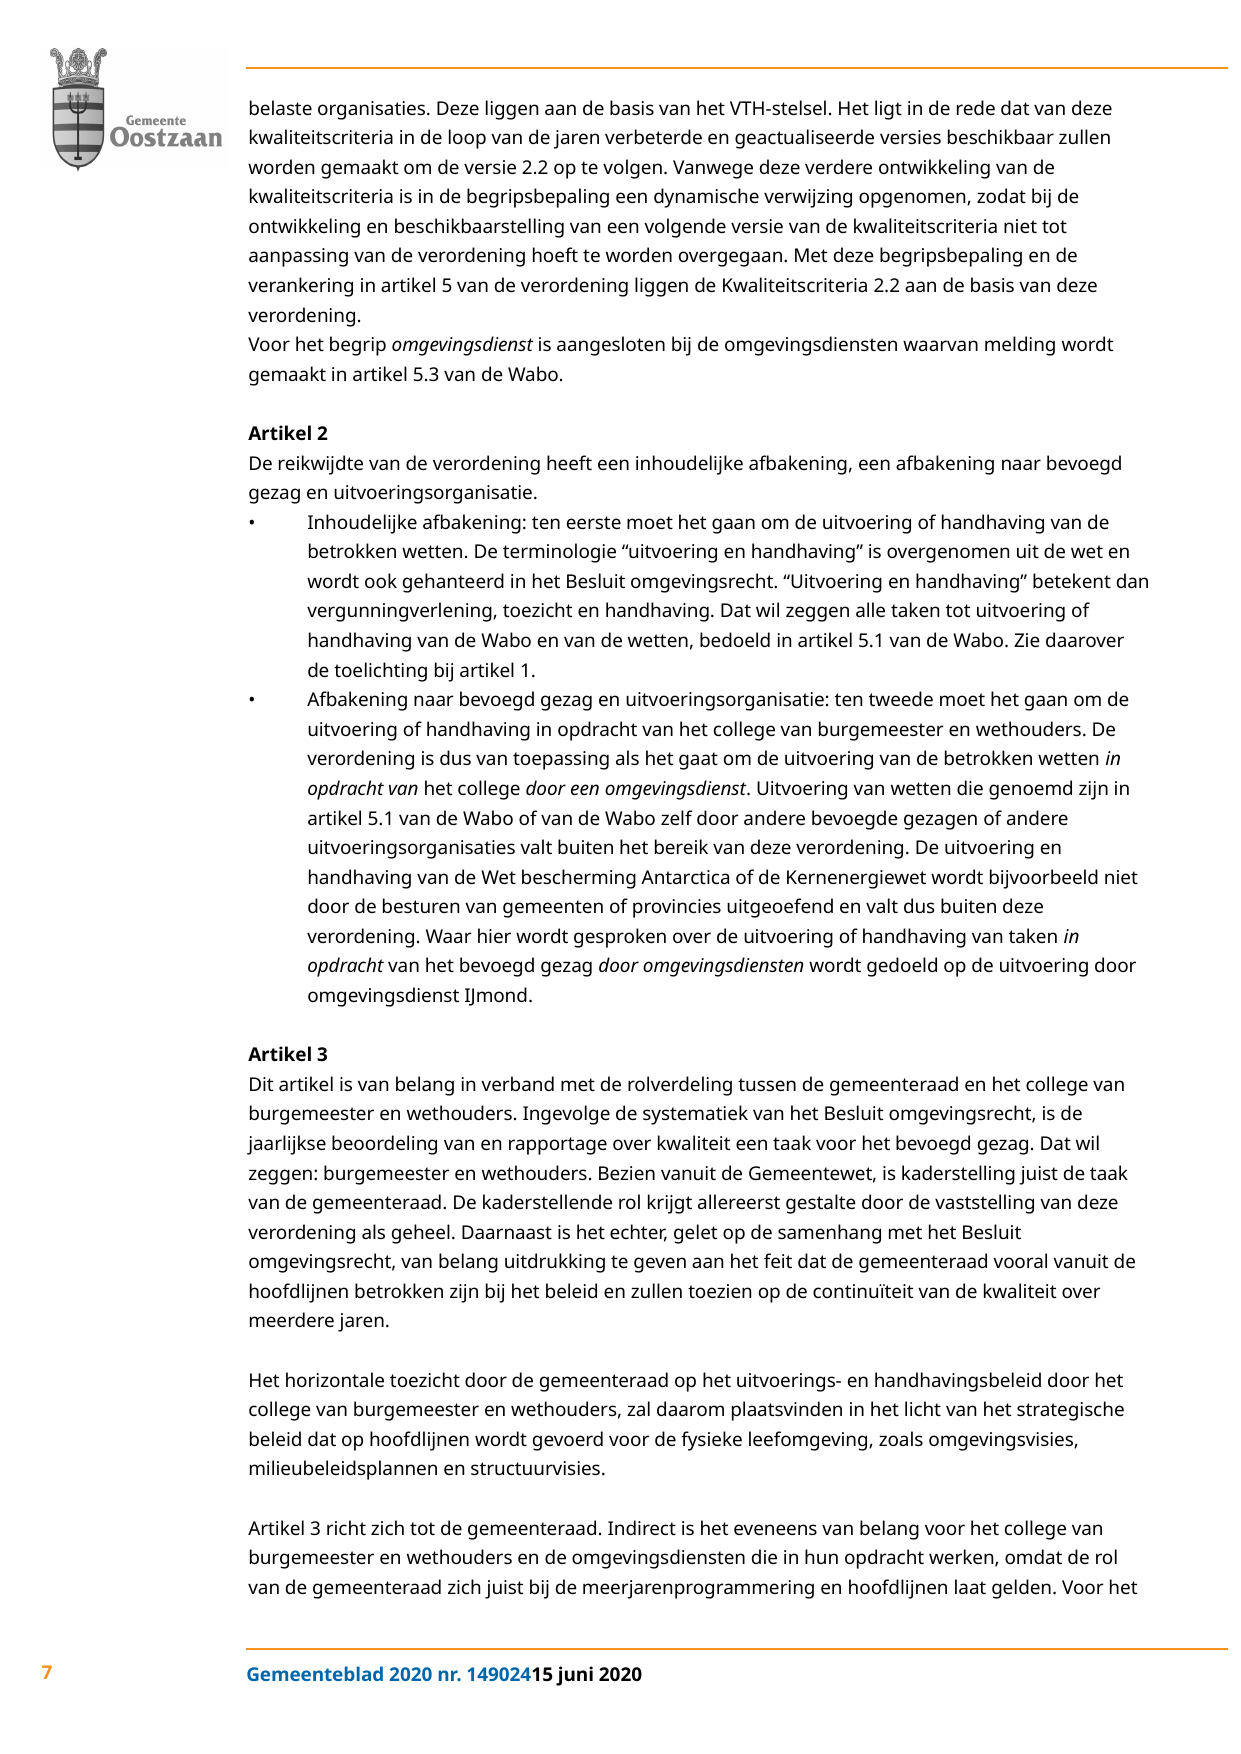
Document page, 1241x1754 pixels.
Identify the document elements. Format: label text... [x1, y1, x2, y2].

picture [41, 47, 231, 172]
text Het horizontale toezicht door de gemeenteraad op het uitvoerings- en handhavingsbeleid door het college van burgemeester en wethouders, zal daarom plaatsvinden in het licht van het strategische beleid dat op hoofdlijnen wordt gevoerd voor de fysieke leefomgeving, zoals omgevingsvisies, milieubeleidsplannen en structuurvisies. [248, 1367, 1152, 1481]
text belaste organisaties. Deze liggen aan de basis van het VTH-stelsel. Het ligt in de rede dat van deze kwaliteitscriteria in de loop van de jaren verbeterde en geactualiseerde versies beschikbaar zullen worden gemaakt om de versie 2.2 op te volgen. Vanwege deze verdere ontwikkeling van de kwaliteitscriteria is in de begripsbepaling een dynamische verwijzing opgenomen, zodat bij de ontwikkeling en beschikbaarstelling van een volgende versie van de kwaliteitscriteria niet tot aanpassing van de verordening hoeft te worden overgegaan. Met deze begripsbepaling en de verankering in artikel 5 van de verordening liggen de Kwaliteitscriteria 2.2 aan de basis van deze verordening. [248, 95, 1152, 328]
text Artikel 2 [248, 420, 1152, 446]
text De reikwijdte van de verordening heeft een inhoudelijke afbakening, een afbakening naar bevoegd gezag en uitvoeringsorganisatie. [248, 450, 1152, 505]
list Inhoudelijke afbakening: ten eerste moet het gaan om de uitvoering of handhaving van de betrokken wetten. De terminologie “uitvoering en handhaving” is overgenomen uit de wet en wordt ook gehanteerd in het Besluit omgevingsrecht. “Uitvoering en handhaving” betekent dan vergunningverlening, toezicht en handhaving. Dat wil zeggen alle taken tot uitvoering of handhaving van de Wabo en van de wetten, bedoeld in artikel 5.1 van de Wabo. Zie daarover de toelichting bij artikel 1. [248, 509, 1152, 683]
text Artikel 3 [248, 1041, 1152, 1067]
text Voor het begrip omgevingsdienst is aangesloten bij de omgevingsdiensten waarvan melding wordt gemaakt in artikel 5.3 van de Wabo. [248, 331, 1152, 387]
text Artikel 3 richt zich tot de gemeenteraad. Indirect is het eveneens van belang voor het college van burgemeester en wethouders en de omgevingsdiensten die in hun opdracht werken, omdat de rol van de gemeenteraad zich juist bij de meerjarenprogrammering en hoofdlijnen laat gelden. Voor het [248, 1515, 1152, 1600]
text Dit artikel is van belang in verband met de rolverdeling tussen de gemeenteraad en het college van burgemeester en wethouders. Ingevolge de systematiek van het Besluit omgevingsrecht, is de jaarlijkse beoordeling van en rapportage over kwaliteit een taak voor het bevoegd gezag. Dat wil zeggen: burgemeester en wethouders. Bezien vanuit de Gemeentewet, is kaderstelling juist de taak van de gemeenteraad. De kaderstellende rol krijgt allereerst gestalte door de vaststelling van deze verordening als geheel. Daarnaast is het echter, gelet op de samenhang met het Besluit omgevingsrecht, van belang uitdrukking te geven aan het feit dat de gemeenteraad vooral vanuit de hoofdlijnen betrokken zijn bij het beleid en zullen toezien op de continuïteit van de kwaliteit over meerdere jaren. [248, 1071, 1152, 1333]
list Afbakening naar bevoegd gezag en uitvoeringsorganisatie: ten tweede moet het gaan om de uitvoering of handhaving in opdracht van het college van burgemeester en wethouders. De verordening is dus van toepassing als het gaat om de uitvoering van de betrokken wetten in opdracht van het college door een omgevingsdienst. Uitvoering van wetten die genoemd zijn in artikel 5.1 van de Wabo of van de Wabo zelf door andere bevoegde gezagen of andere uitvoeringsorganisaties valt buiten het bereik van deze verordening. De uitvoering en handhaving van de Wet bescherming Antarctica of de Kernenergiewet wordt bijvoorbeeld niet door de besturen van gemeenten of provincies uitgeoefend en valt dus buiten deze verordening. Waar hier wordt gesproken over de uitvoering of handhaving van taken in opdracht van het bevoegd gezag door omgevingsdiensten wordt gedoeld op de uitvoering door omgevingsdienst IJmond. [248, 686, 1152, 1008]
